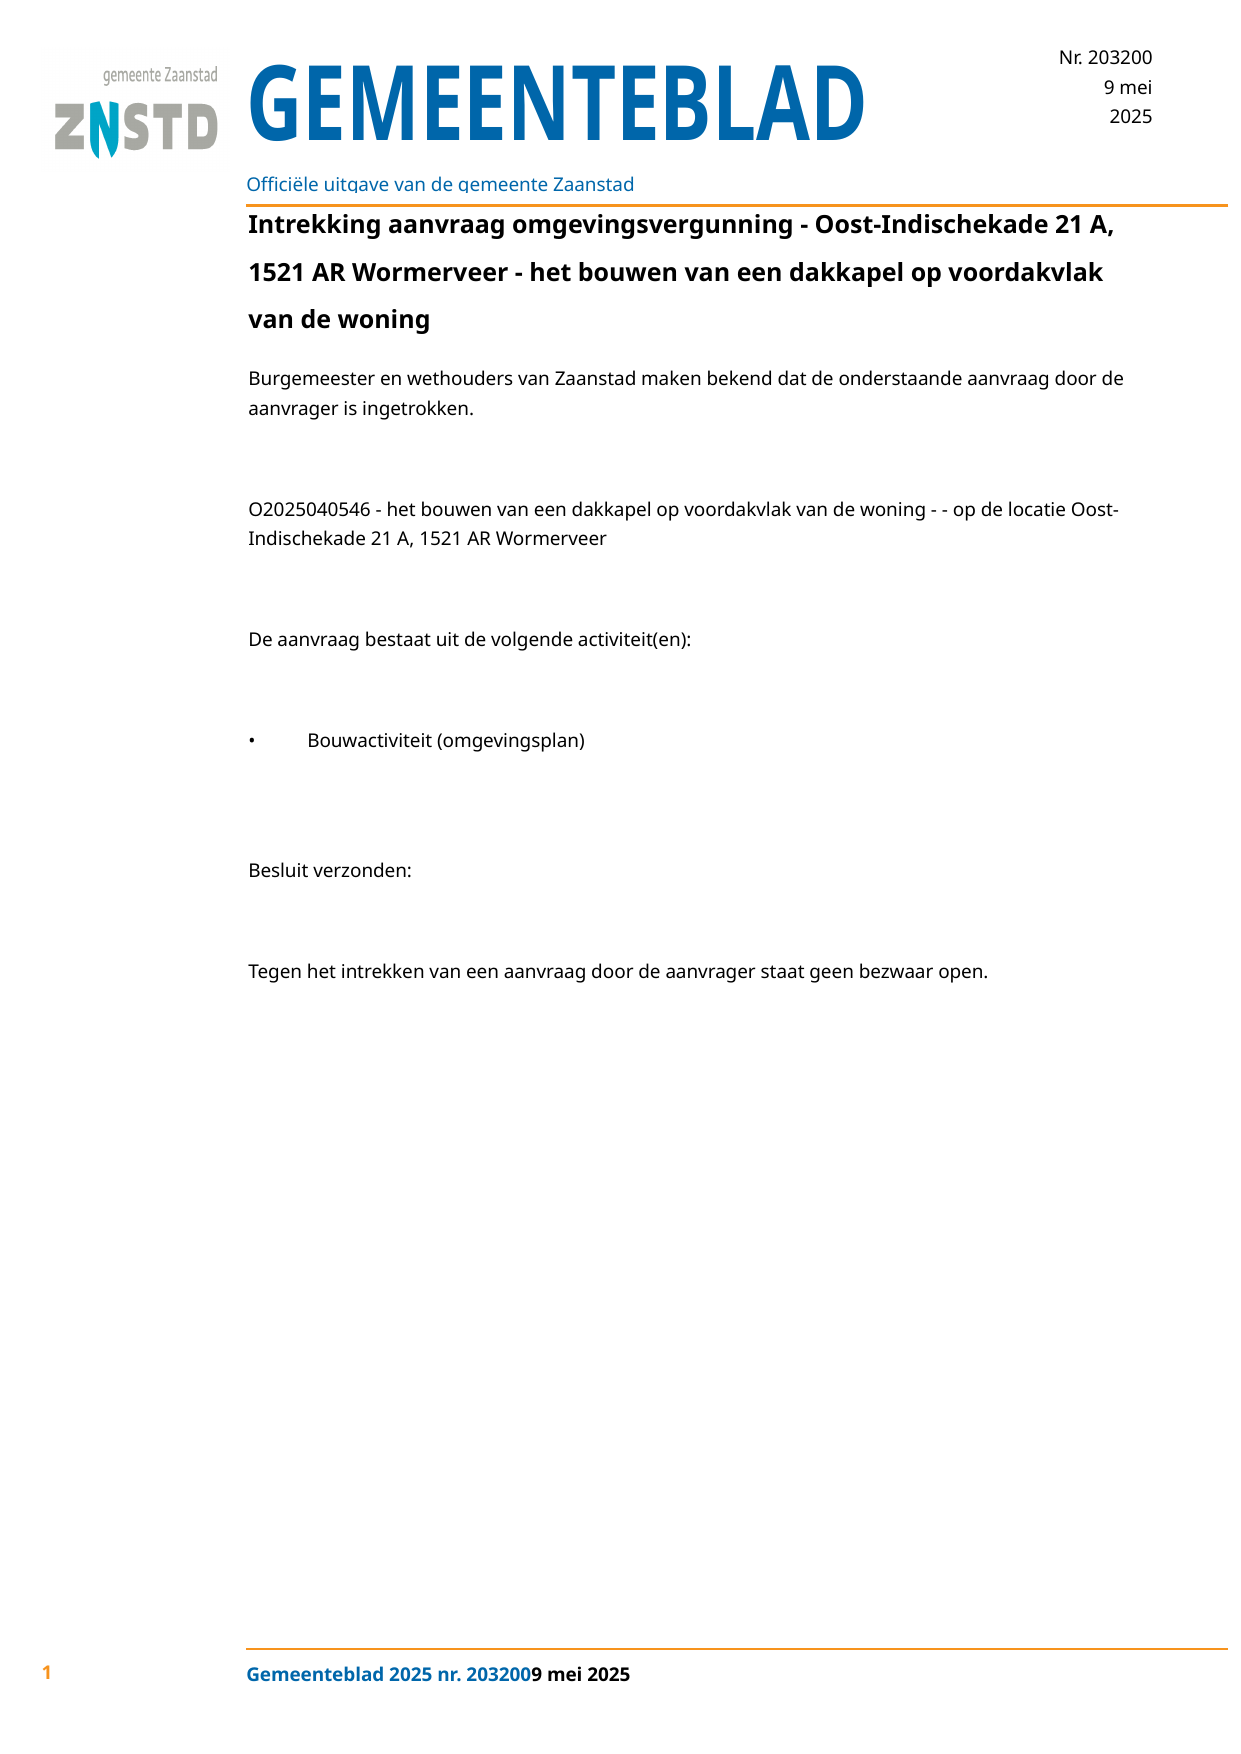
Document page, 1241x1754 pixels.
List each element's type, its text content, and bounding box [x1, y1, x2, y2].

text Tegen het intrekken van een aanvraag door de aanvrager staat geen bezwaar open. [248, 958, 1152, 984]
text De aanvraag bestaat uit de volgende activiteit(en): [248, 626, 1152, 652]
text Besluit verzonden: [248, 858, 1152, 883]
text Burgemeester en wethouders van Zaanstad maken bekend dat de onderstaande aanvraag door de aanvrager is ingetrokken. [248, 366, 1152, 421]
text Intrekking aanvraag omgevingsvergunning - Oost-Indischekade 21 A, 1521 AR Wormerveer - het bouwen van een dakkapel op voordakvlak van de woning [248, 207, 1152, 336]
text O2025040546 - het bouwen van een dakkapel op voordakvlak van de woning - - op de locatie Oost-Indischekade 21 A, 1521 AR Wormerveer [248, 496, 1152, 551]
picture [41, 47, 231, 172]
list Bouwactiviteit (omgevingsplan) [248, 727, 1152, 753]
